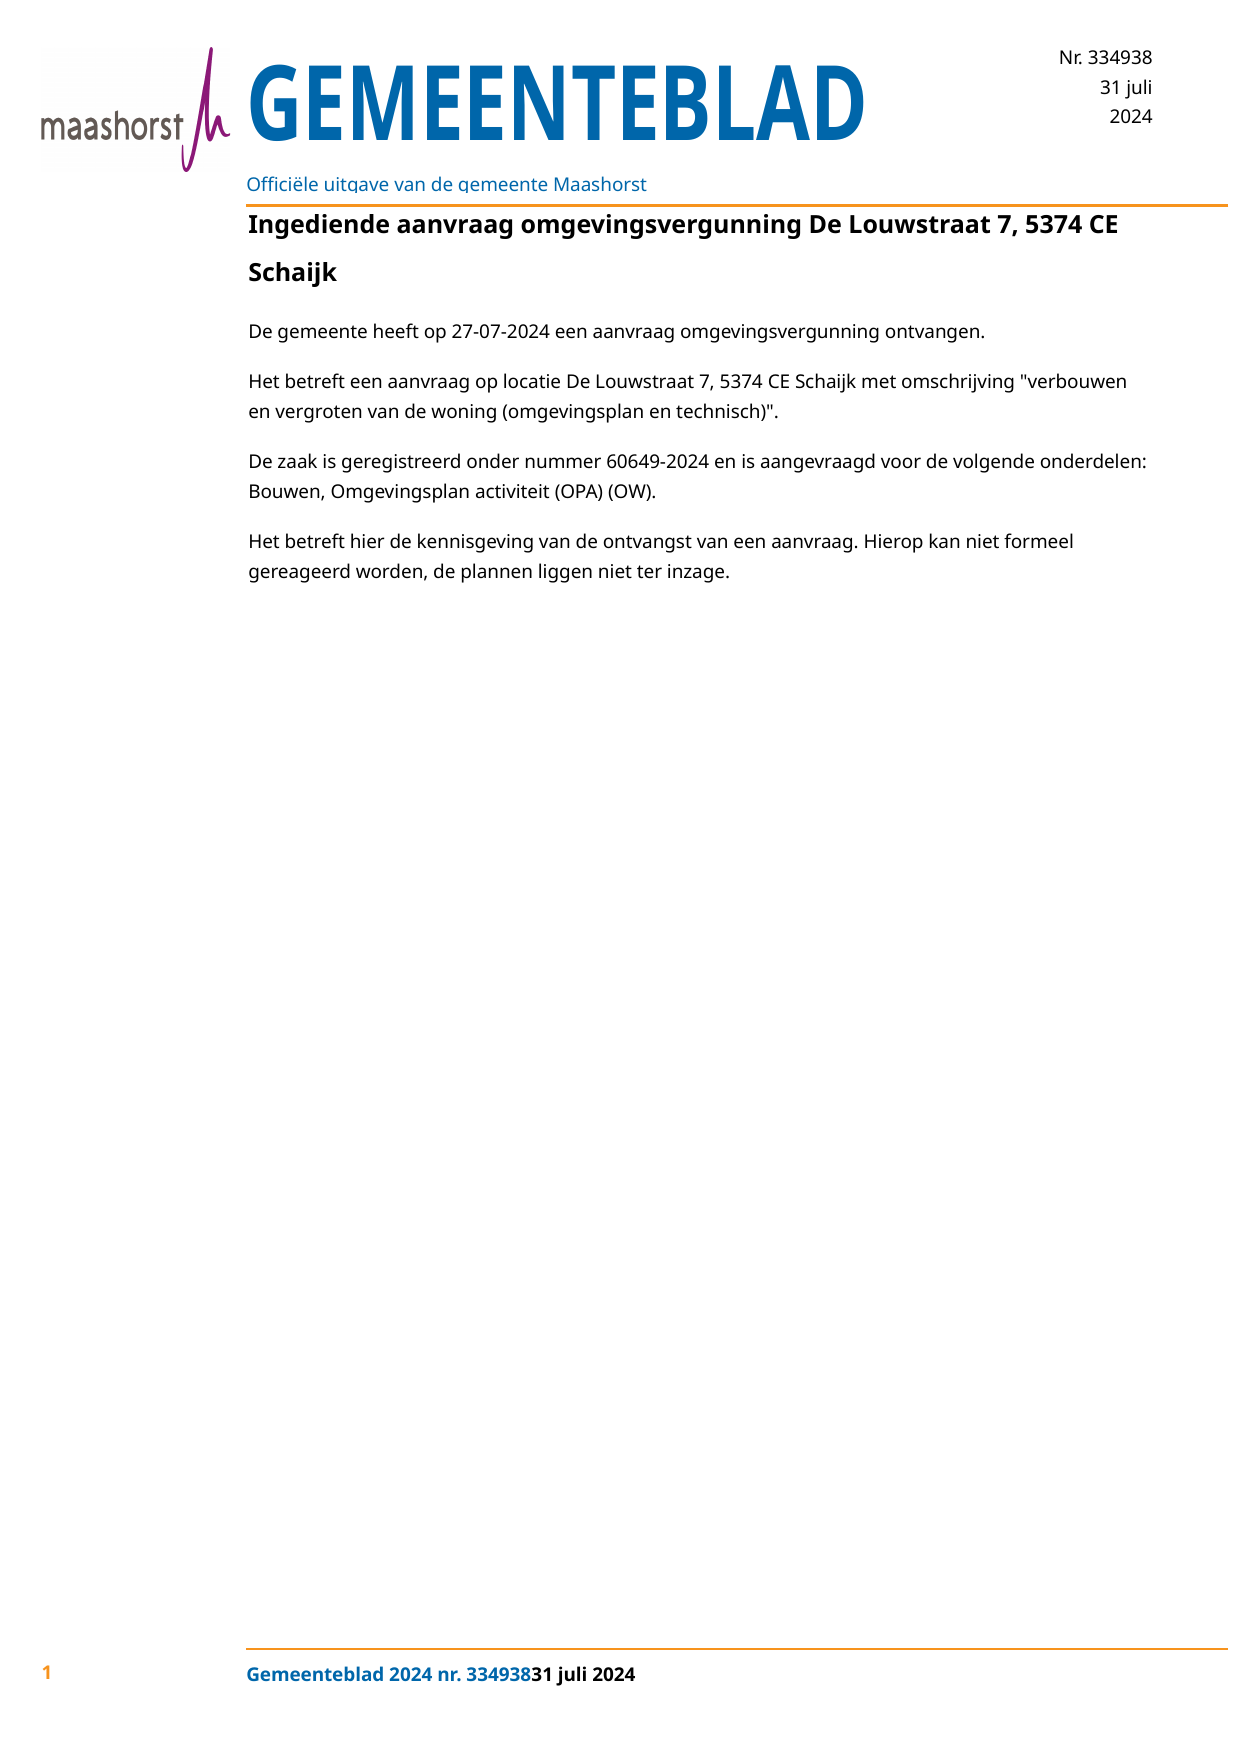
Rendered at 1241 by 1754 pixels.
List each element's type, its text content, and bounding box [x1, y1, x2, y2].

text Het betreft een aanvraag op locatie De Louwstraat 7, 5374 CE Schaijk met omschrijving "verbouwen en vergroten van de woning (omgevingsplan en technisch)". [248, 368, 1152, 424]
text De zaak is geregistreerd onder nummer 60649-2024 en is aangevraagd voor de volgende onderdelen: Bouwen, Omgevingsplan activiteit (OPA) (OW). [248, 448, 1152, 504]
text Ingediende aanvraag omgevingsvergunning De Louwstraat 7, 5374 CE Schaijk [248, 207, 1152, 288]
text De gemeente heeft op 27-07-2024 een aanvraag omgevingsvergunning ontvangen. [248, 318, 1152, 344]
picture [41, 47, 231, 172]
text Het betreft hier de kennisgeving van de ontvangst van een aanvraag. Hierop kan niet formeel gereageerd worden, de plannen liggen niet ter inzage. [248, 528, 1152, 584]
